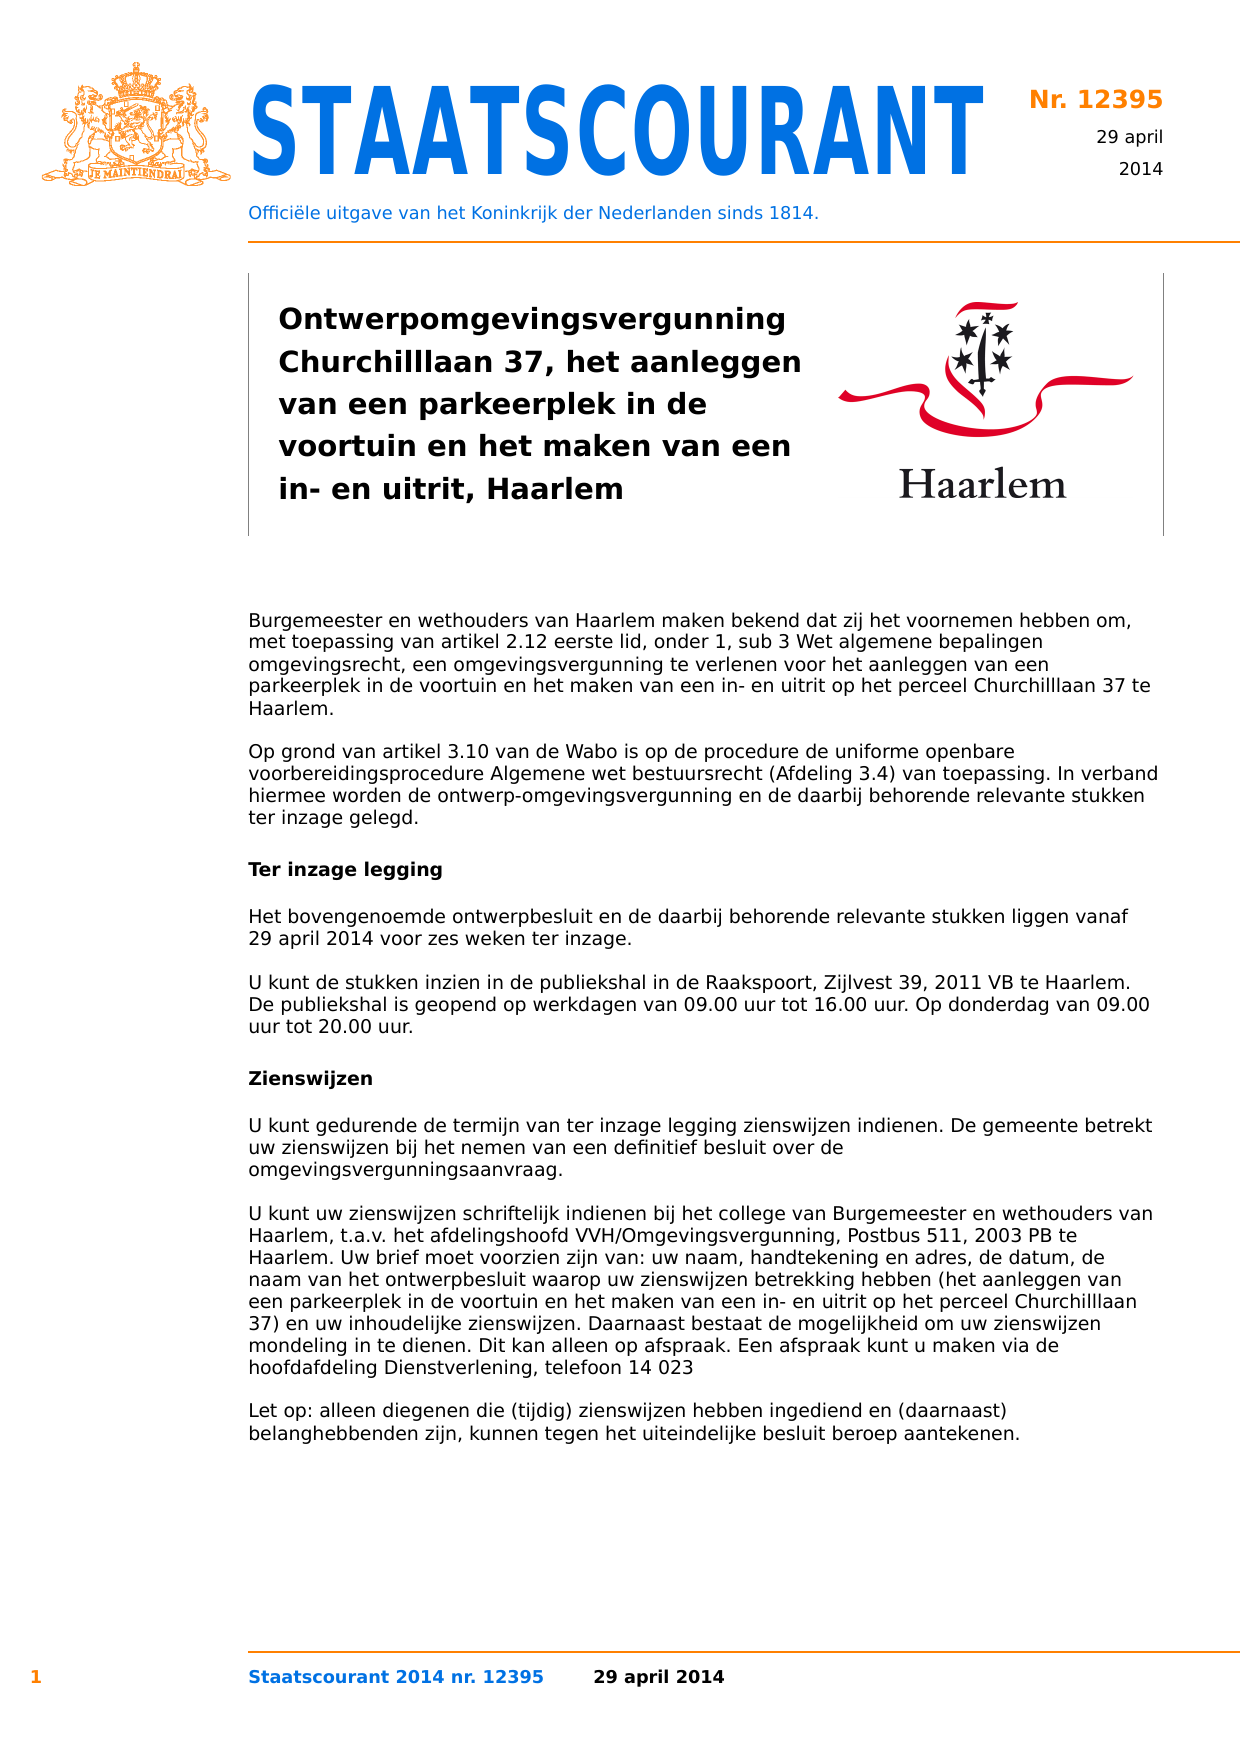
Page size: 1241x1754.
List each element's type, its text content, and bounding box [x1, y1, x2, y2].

subtitle Ter inzage legging [248, 859, 1163, 881]
table_cell 2014 [998, 153, 1240, 203]
subtitle Ontwerpomgevingsvergunning Churchilllaan 37, het aanleggen van een parkeerplek in de voortuin en het maken van een in- en uitrit, Haarlem [249, 273, 1163, 536]
subtitle Zienswijzen [248, 1068, 1163, 1090]
text U kunt gedurende de termijn van ter inzage legging zienswijzen indienen. De gemeente betrekt uw zienswijzen bij het nemen van een definitief besluit over de omgevingsvergunningsaanvraag. [248, 1115, 1163, 1181]
table_header STAATSCOURANT [248, 62, 998, 203]
text Let op: alleen diegenen die (tijdig) zienswijzen hebben ingediend en (daarnaast) belanghebbenden zijn, kunnen tegen het uiteindelijke besluit beroep aantekenen. [248, 1400, 1163, 1444]
text U kunt de stukken inzien in de publiekshal in de Raakspoort, Zijlvest 39, 2011 VB te Haarlem. De publiekshal is geopend op werkdagen van 09.00 uur tot 16.00 uur. Op donderdag van 09.00 uur tot 20.00 uur. [248, 972, 1163, 1038]
table_cell Officiële uitgave van het Koninkrijk der Nederlanden sinds 1814. [248, 203, 1240, 241]
table_cell 29 april [998, 121, 1240, 153]
text Het bovengenoemde ontwerpbesluit en de daarbij behorende relevante stukken liggen vanaf 29 april 2014 voor zes weken ter inzage. [248, 906, 1163, 950]
table_header Nr. 12395 [998, 62, 1240, 121]
text Op grond van artikel 3.10 van de Wabo is op de procedure de uniforme openbare voorbereidingsprocedure Algemene wet bestuursrecht (Afdeling 3.4) van toepassing. In verband hiermee worden de ontwerp-omgevingsvergunning en de daarbij behorende relevante stukken ter inzage gelegd. [248, 741, 1163, 829]
picture [41, 62, 231, 186]
text Burgemeester en wethouders van Haarlem maken bekend dat zij het voornemen hebben om, met toepassing van artikel 2.12 eerste lid, onder 1, sub 3 Wet algemene bepalingen omgevingsrecht, een omgevingsvergunning te verlenen voor het aanleggen van een parkeerplek in de voortuin en het maken van een in- en uitrit op het perceel Churchilllaan 37 te Haarlem. [248, 609, 1163, 719]
picture [838, 302, 1134, 498]
text U kunt uw zienswijzen schriftelijk indienen bij het college van Burgemeester en wethouders van Haarlem, t.a.v. het afdelingshoofd VVH/Omgevingsvergunning, Postbus 511, 2003 PB te Haarlem. Uw brief moet voorzien zijn van: uw naam, handtekening en adres, de datum, de naam van het ontwerpbesluit waarop uw zienswijzen betrekking hebben (het aanleggen van een parkeerplek in de voortuin en het maken van een in- en uitrit op het perceel Churchilllaan 37) en uw inhoudelijke zienswijzen. Daarnaast bestaat de mogelijkheid om uw zienswijzen mondeling in te dienen. Dit kan alleen op afspraak. Een afspraak kunt u maken via de hoofdafdeling Dienstverlening, telefoon 14 023 [248, 1203, 1163, 1378]
table_header [25, 62, 248, 241]
